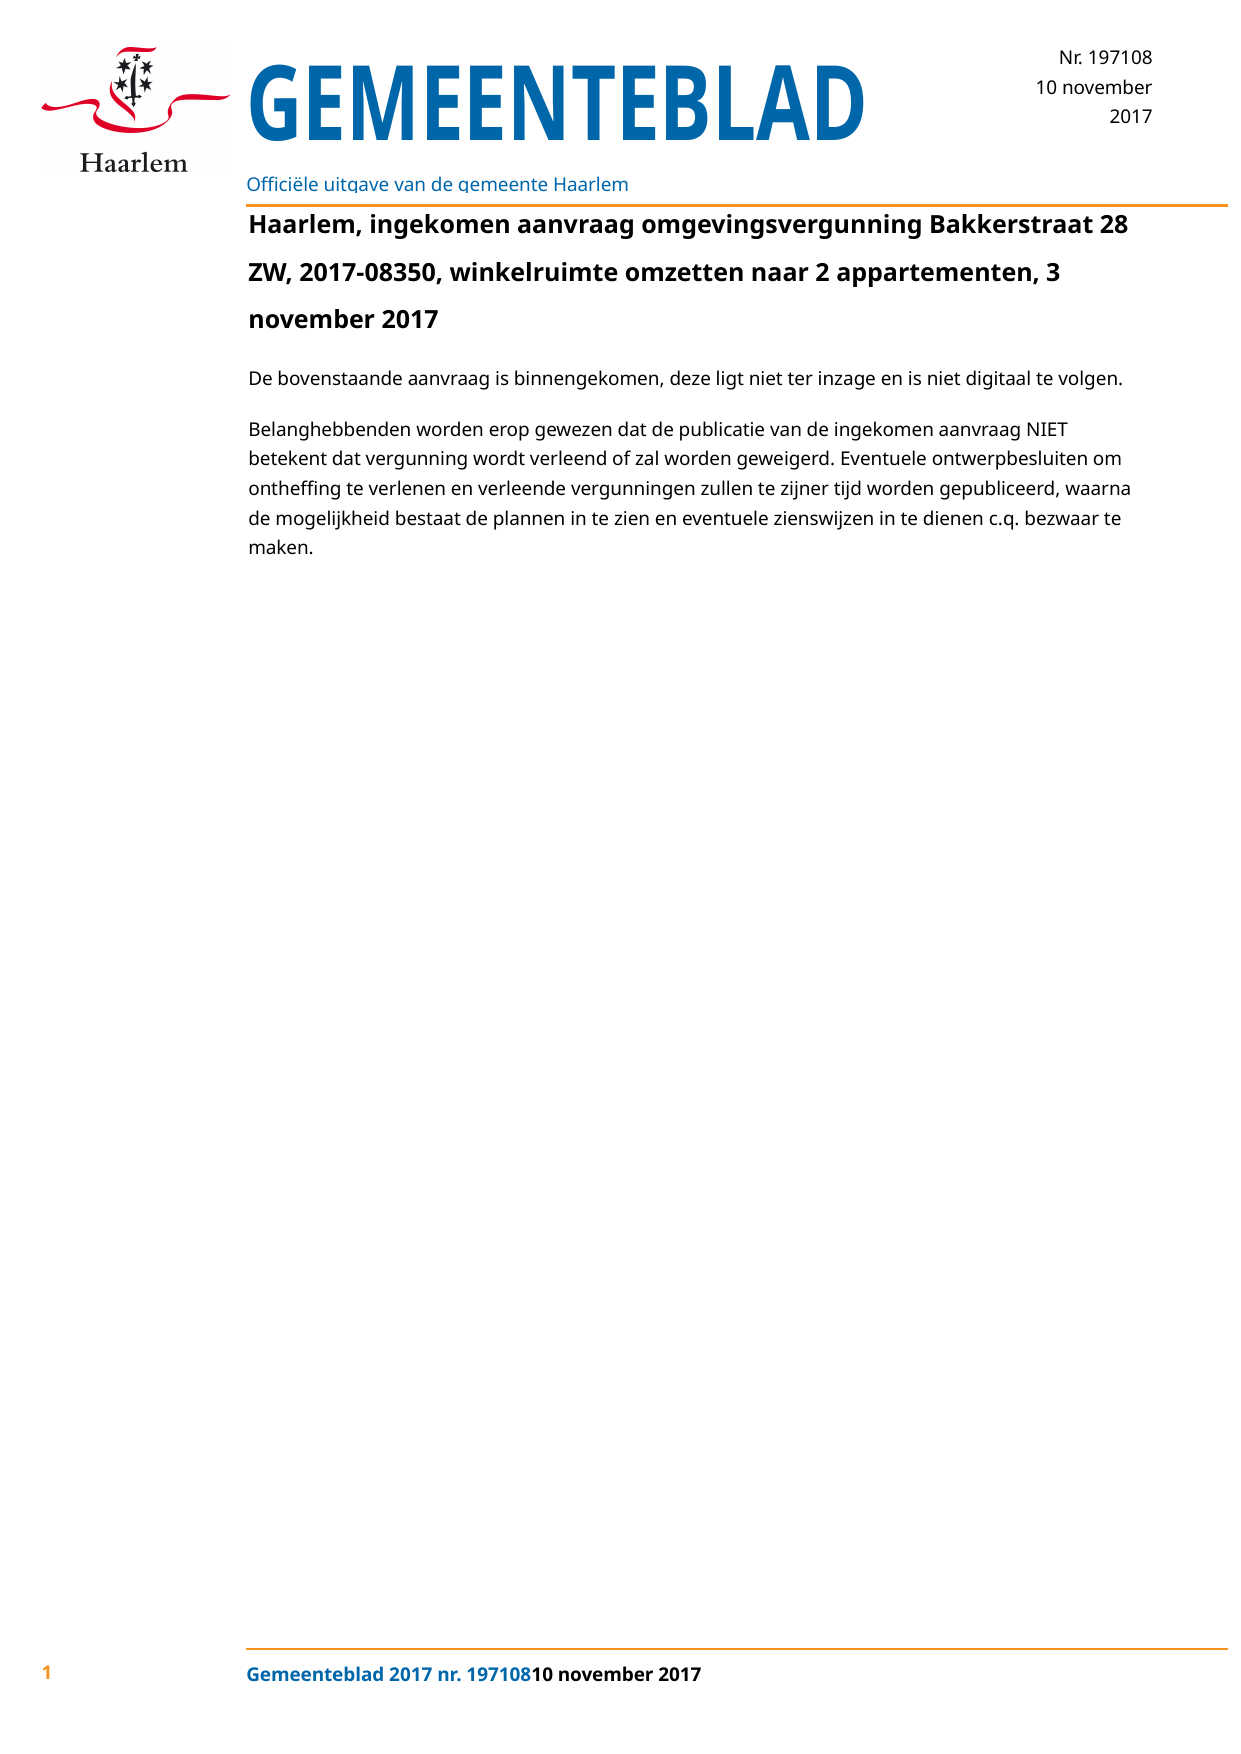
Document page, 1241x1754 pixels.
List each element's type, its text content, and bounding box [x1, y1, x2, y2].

picture [41, 47, 231, 172]
text De bovenstaande aanvraag is binnengekomen, deze ligt niet ter inzage en is niet digitaal te volgen. [248, 366, 1152, 391]
text Haarlem, ingekomen aanvraag omgevingsvergunning Bakkerstraat 28 ZW, 2017-08350, winkelruimte omzetten naar 2 appartementen, 3 november 2017 [248, 207, 1152, 336]
text Belanghebbenden worden erop gewezen dat de publicatie van de ingekomen aanvraag NIET betekent dat vergunning wordt verleend of zal worden geweigerd. Eventuele ontwerpbesluiten om ontheffing te verlenen en verleende vergunningen zullen te zijner tijd worden gepubliceerd, waarna de mogelijkheid bestaat de plannen in te zien en eventuele zienswijzen in te dienen c.q. bezwaar te maken. [248, 416, 1152, 560]
